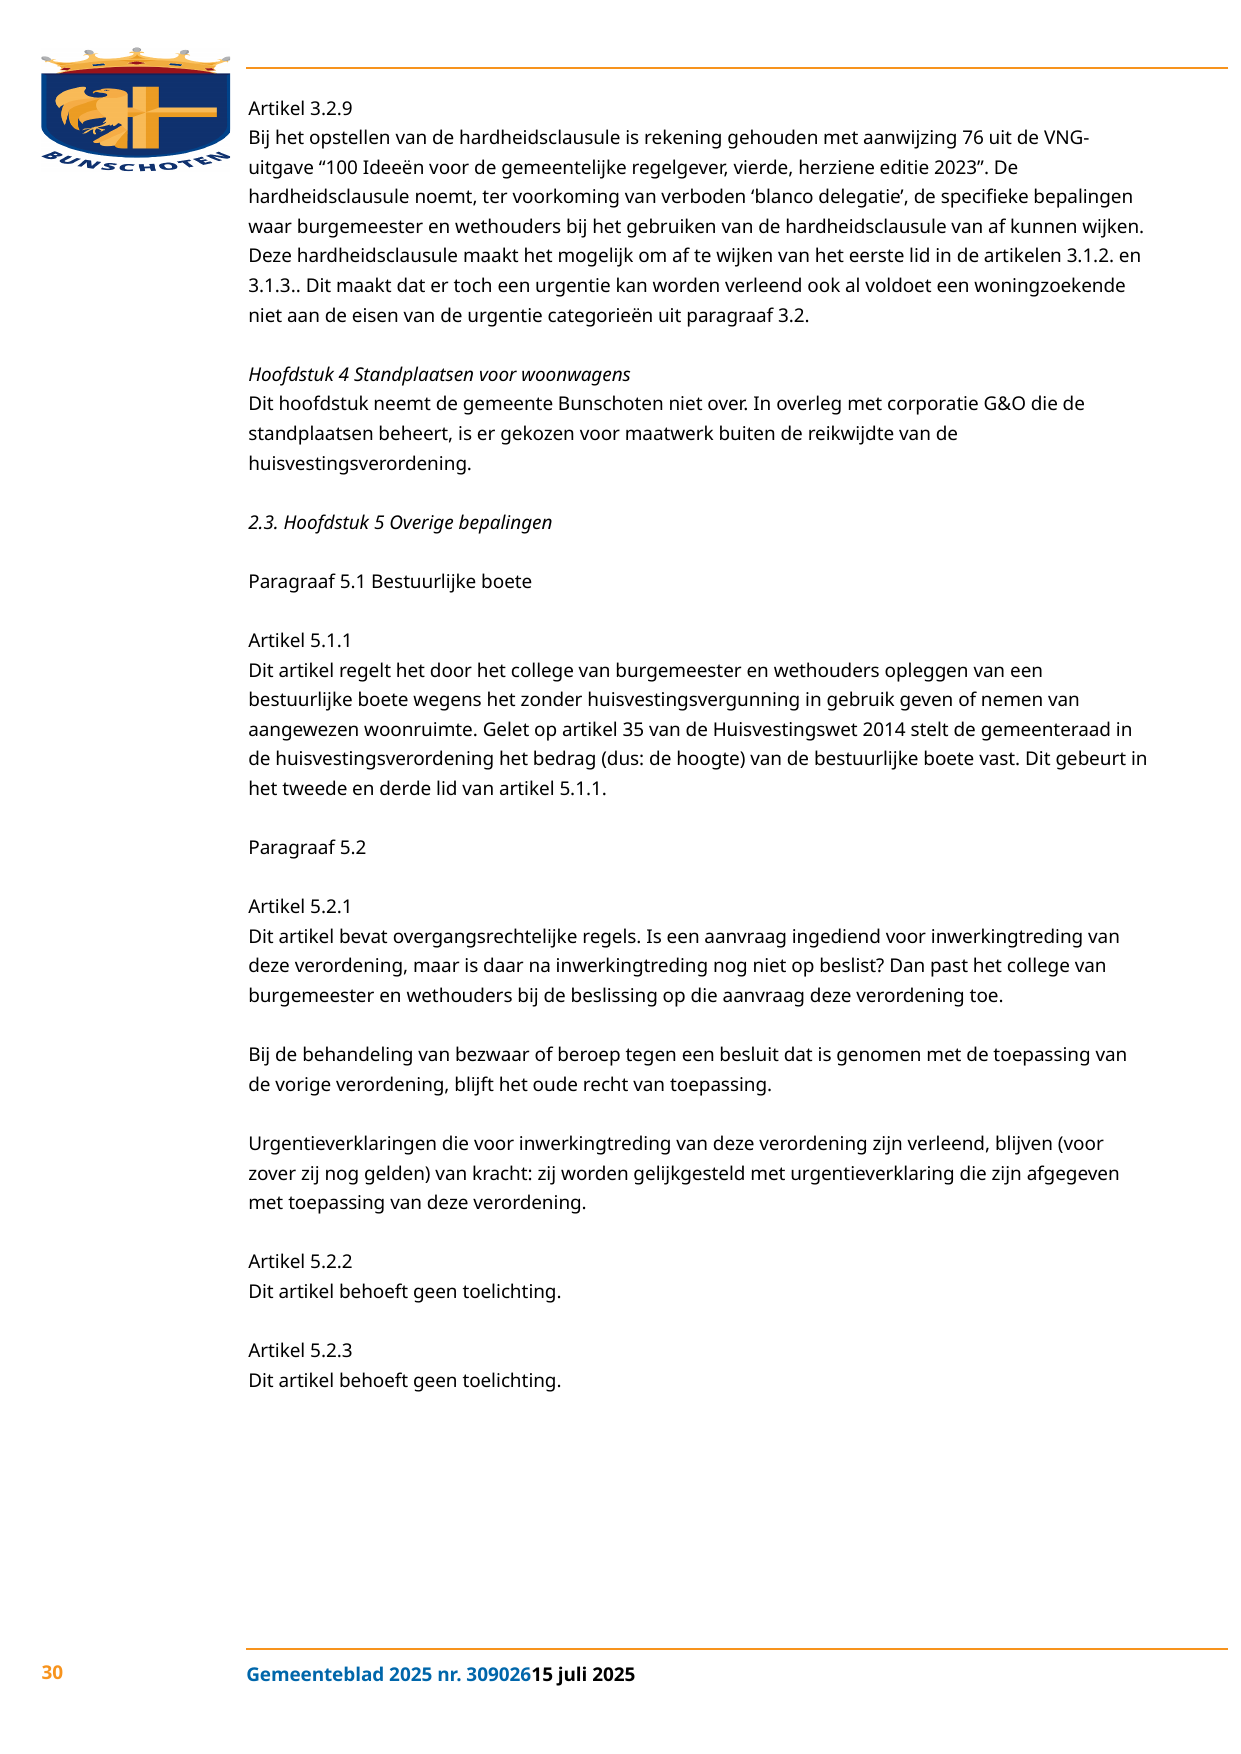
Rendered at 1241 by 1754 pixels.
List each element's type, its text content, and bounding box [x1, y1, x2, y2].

text Artikel 5.2.2 [248, 1248, 1152, 1274]
text Dit hoofdstuk neemt de gemeente Bunschoten niet over. In overleg met corporatie G&O die de standplaatsen beheert, is er gekozen voor maatwerk buiten de reikwijdte van de huisvestingsverordening. [248, 391, 1152, 476]
text 2.3. Hoofdstuk 5 Overige bepalingen [248, 509, 1152, 535]
text Urgentieverklaringen die voor inwerkingtreding van deze verordening zijn verleend, blijven (voor zover zij nog gelden) van kracht: zij worden gelijkgesteld met urgentieverklaring die zijn afgegeven met toepassing van deze verordening. [248, 1130, 1152, 1215]
text Dit artikel behoeft geen toelichting. [248, 1278, 1152, 1304]
text Bij de behandeling van bezwaar of beroep tegen een besluit dat is genomen met de toepassing van de vorige verordening, blijft het oude recht van toepassing. [248, 1041, 1152, 1097]
text Hoofdstuk 4 Standplaatsen voor woonwagens [248, 361, 1152, 387]
picture [41, 47, 231, 172]
text Dit artikel regelt het door het college van burgemeester en wethouders opleggen van een bestuurlijke boete wegens het zonder huisvestingsvergunning in gebruik geven of nemen van aangewezen woonruimte. Gelet op artikel 35 van de Huisvestingswet 2014 stelt de gemeenteraad in de huisvestingsverordening het bedrag (dus: de hoogte) van de bestuurlijke boete vast. Dit gebeurt in het tweede en derde lid van artikel 5.1.1. [248, 657, 1152, 801]
text Artikel 5.2.1 [248, 893, 1152, 919]
text Dit artikel behoeft geen toelichting. [248, 1367, 1152, 1393]
text Dit artikel bevat overgangsrechtelijke regels. Is een aanvraag ingediend voor inwerkingtreding van deze verordening, maar is daar na inwerkingtreding nog niet op beslist? Dan past het college van burgemeester en wethouders bij de beslissing op die aanvraag deze verordening toe. [248, 923, 1152, 1008]
text Bij het opstellen van de hardheidsclausule is rekening gehouden met aanwijzing 76 uit de VNG-uitgave “100 Ideeën voor de gemeentelijke regelgever, vierde, herziene editie 2023”. De hardheidsclausule noemt, ter voorkoming van verboden ‘blanco delegatie’, de specifieke bepalingen waar burgemeester en wethouders bij het gebruiken van de hardheidsclausule van af kunnen wijken. Deze hardheidsclausule maakt het mogelijk om af te wijken van het eerste lid in de artikelen 3.1.2. en 3.1.3.. Dit maakt dat er toch een urgentie kan worden verleend ook al voldoet een woningzoekende niet aan de eisen van de urgentie categorieën uit paragraaf 3.2. [248, 124, 1152, 328]
text Paragraaf 5.2 [248, 834, 1152, 860]
text Artikel 3.2.9 [248, 95, 1152, 121]
text Artikel 5.1.1 [248, 627, 1152, 653]
text Artikel 5.2.3 [248, 1337, 1152, 1363]
text Paragraaf 5.1 Bestuurlijke boete [248, 568, 1152, 594]
